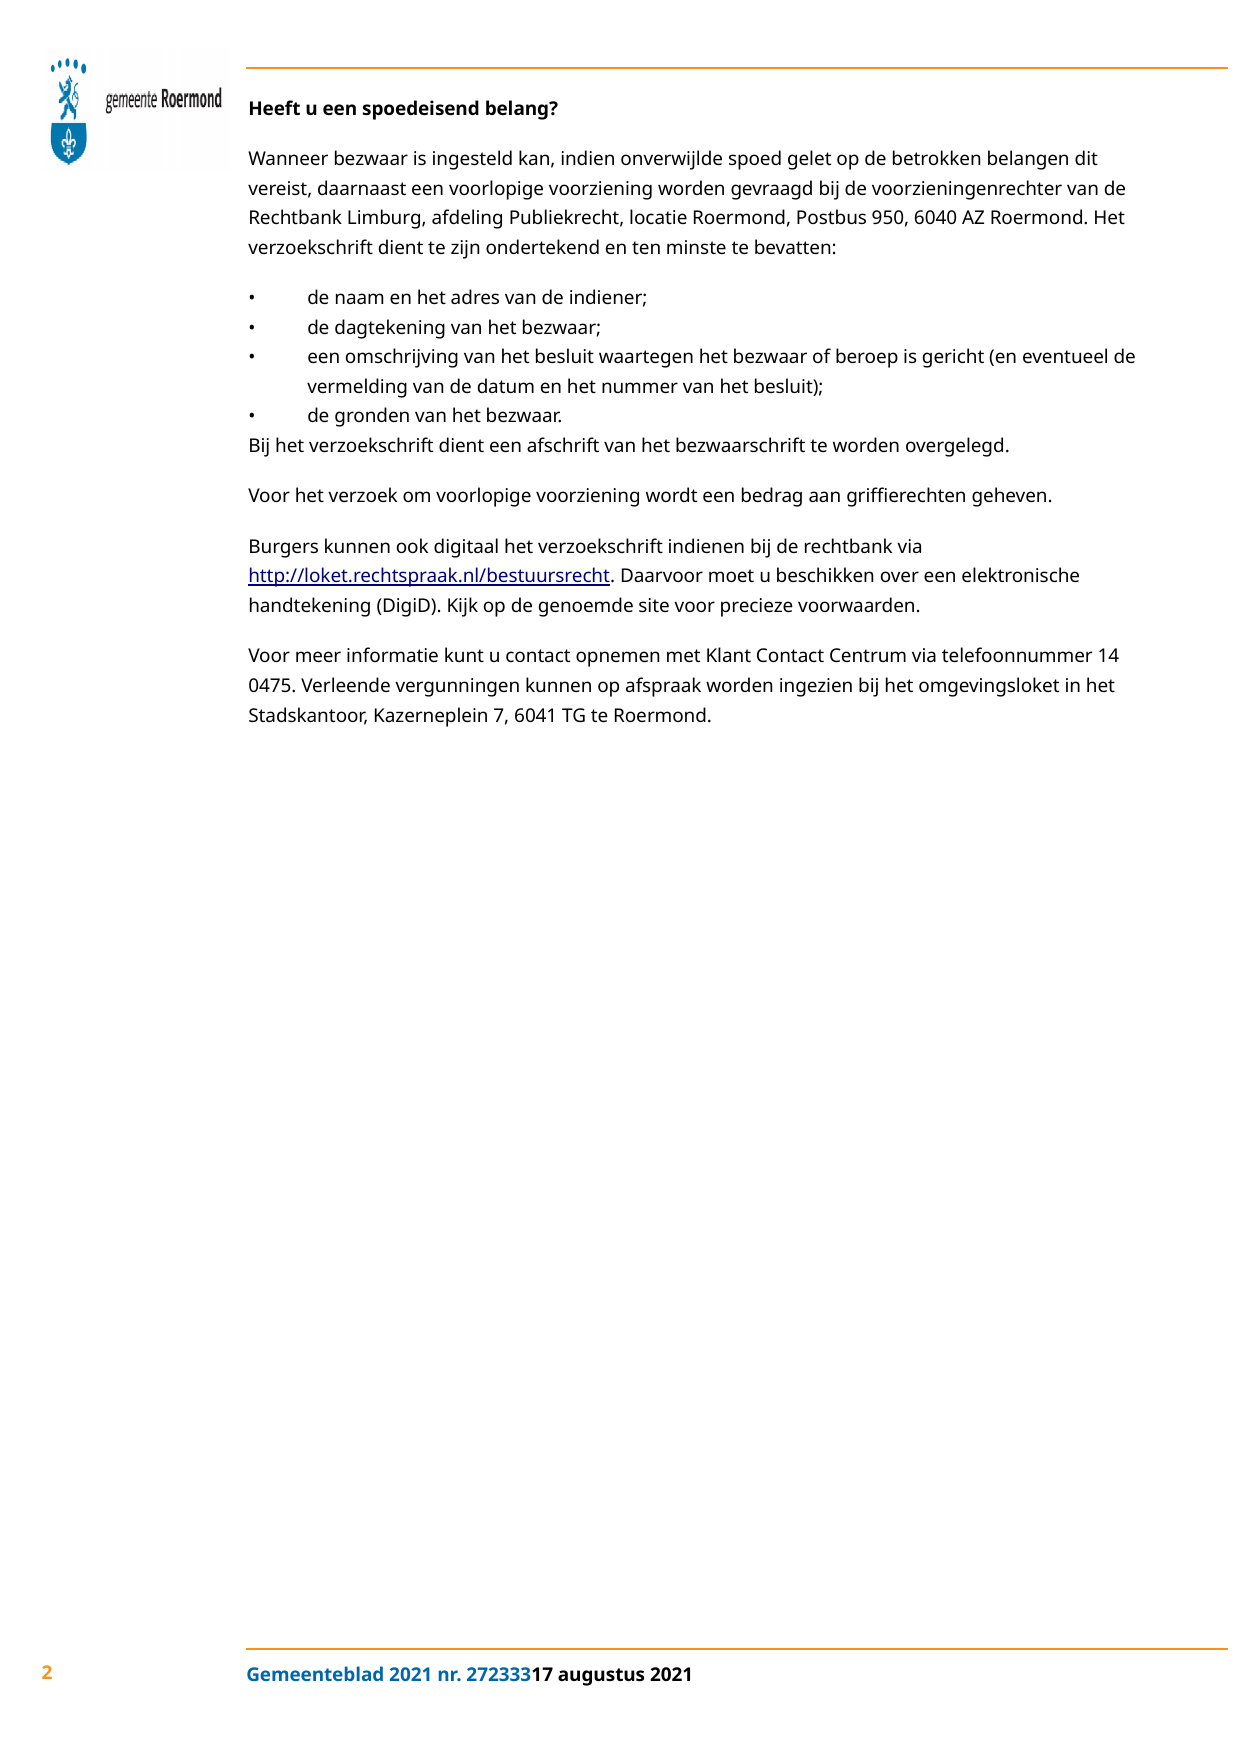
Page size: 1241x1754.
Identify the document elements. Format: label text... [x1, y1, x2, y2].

text Bij het verzoekschrift dient een afschrift van het bezwaarschrift te worden overgelegd. [248, 432, 1152, 458]
text Burgers kunnen ook digitaal het verzoekschrift indienen bij de rechtbank via http://loket.rechtspraak.nl/bestuursrecht. Daarvoor moet u beschikken over een elektronische handtekening (DigiD). Kijk op de genoemde site voor precieze voorwaarden. [248, 533, 1152, 618]
text Voor het verzoek om voorlopige voorziening wordt een bedrag aan griffierechten geheven. [248, 483, 1152, 508]
list een omschrijving van het besluit waartegen het bezwaar of beroep is gericht (en eventueel de vermelding van de datum en het nummer van het besluit); [248, 343, 1152, 399]
text Wanneer bezwaar is ingesteld kan, indien onverwijlde spoed gelet op de betrokken belangen dit vereist, daarnaast een voorlopige voorziening worden gevraagd bij de voorzieningenrechter van de Rechtbank Limburg, afdeling Publiekrecht, locatie Roermond, Postbus 950, 6040 AZ Roermond. Het verzoekschrift dient te zijn ondertekend en ten minste te bevatten: [248, 145, 1152, 260]
list de naam en het adres van de indiener; [248, 284, 1152, 310]
list de dagtekening van het bezwaar; [248, 314, 1152, 340]
picture [41, 47, 231, 172]
list de gronden van het bezwaar. [248, 403, 1152, 428]
text Voor meer informatie kunt u contact opnemen met Klant Contact Centrum via telefoonnummer 14 0475. Verleende vergunningen kunnen op afspraak worden ingezien bij het omgevingsloket in het Stadskantoor, Kazerneplein 7, 6041 TG te Roermond. [248, 643, 1152, 728]
text Heeft u een spoedeisend belang? [248, 95, 1152, 121]
